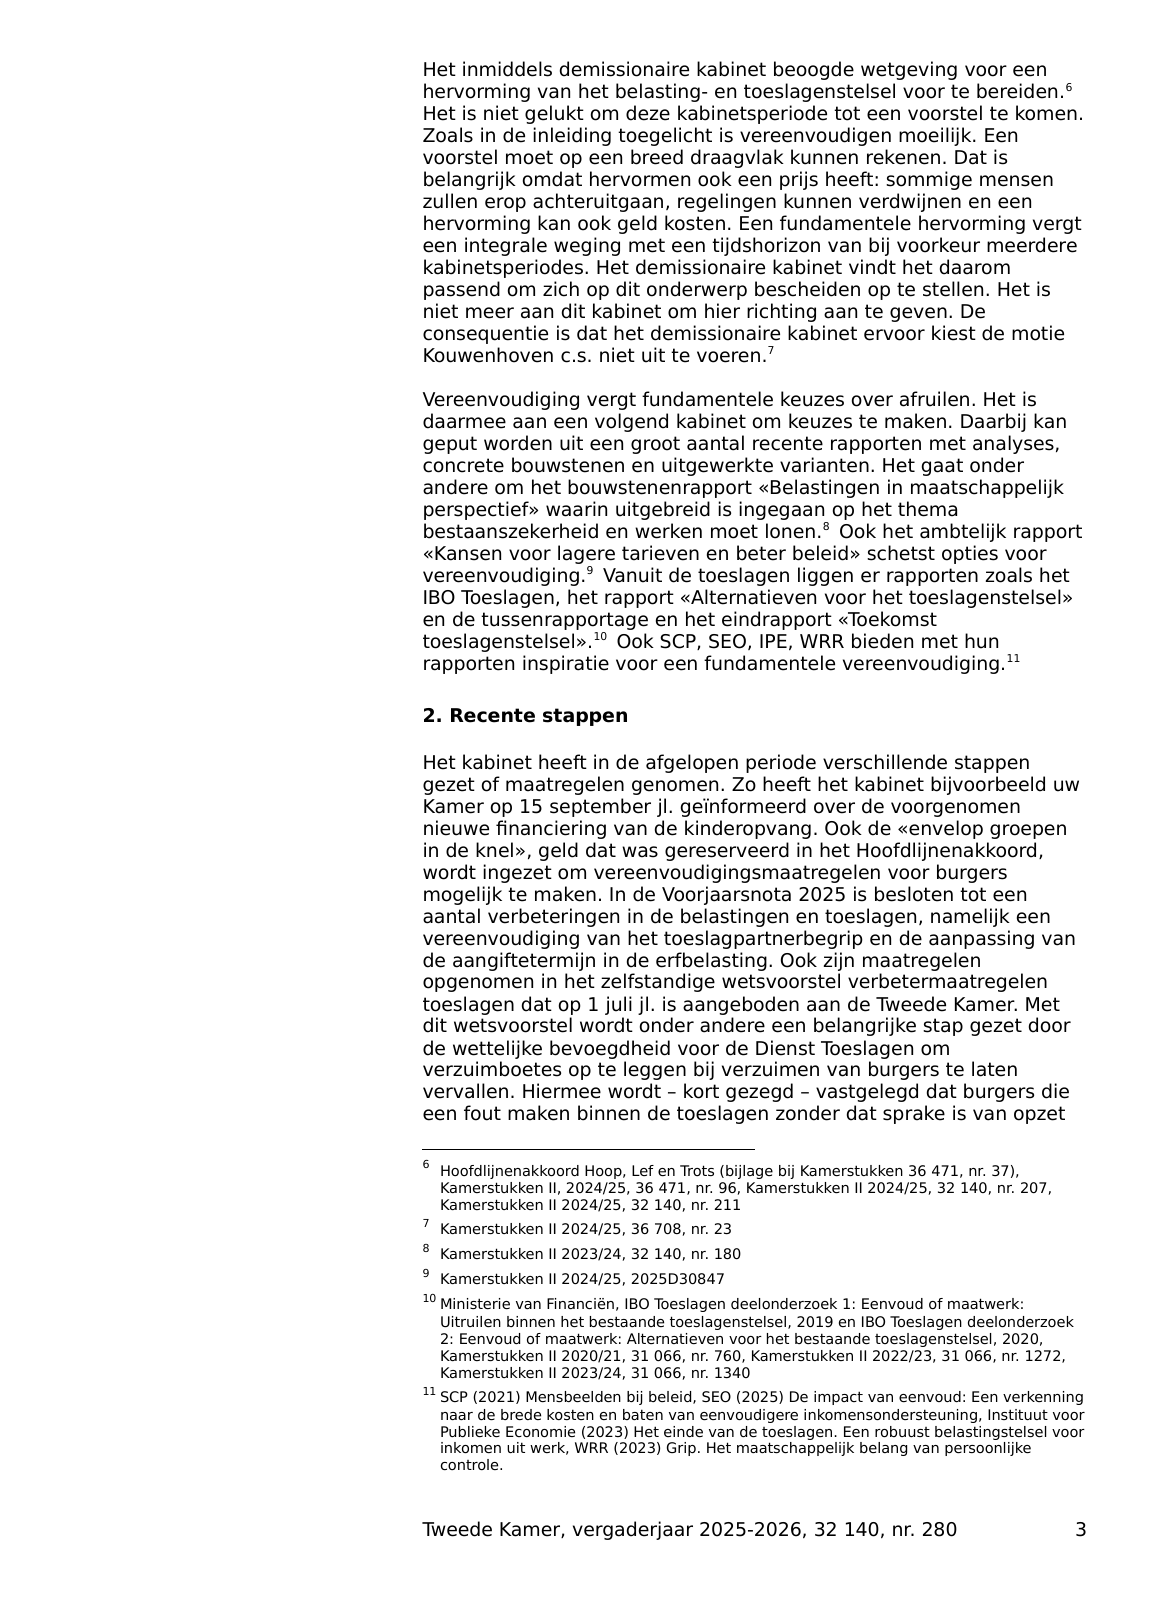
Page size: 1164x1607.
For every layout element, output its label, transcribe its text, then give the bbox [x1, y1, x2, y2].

text Hoofdlijnenakkoord Hoop, Lef en Trots (bijlage bij Kamerstukken 36 471, nr. 37), Kamerstukken II, 2024/25, 36 471, nr. 96, Kamerstukken II 2024/25, 32 140, nr. 207, Kamerstukken II 2024/25, 32 140, nr. 211 [422, 1158, 1087, 1214]
text Vereenvoudiging vergt fundamentele keuzes over afruilen. Het is daarmee aan een volgend kabinet om keuzes te maken. Daarbij kan geput worden uit een groot aantal recente rapporten met analyses, concrete bouwstenen en uitgewerkte varianten. Het gaat onder andere om het bouwstenenrapport «Belastingen in maatschappelijk perspectief» waarin uitgebreid is ingegaan op het thema bestaanszekerheid en werken moet lonen. Ook het ambtelijk rapport «Kansen voor lagere tarieven en beter beleid» schetst opties voor vereenvoudiging. Vanuit de toeslagen liggen er rapporten zoals het IBO Toeslagen, het rapport «Alternatieven voor het toeslagenstelsel» en de tussenrapportage en het eindrapport «Toekomst toeslagenstelsel». Ook SCP, SEO, IPE, WRR bieden met hun rapporten inspiratie voor een fundamentele vereenvoudiging. [422, 389, 1087, 675]
text SCP (2021) Mensbeelden bij beleid, SEO (2025) De impact van eenvoud: Een verkenning naar de brede kosten en baten van eenvoudigere inkomensondersteuning, Instituut voor Publieke Economie (2023) Het einde van de toeslagen. Een robuust belastingstelsel voor inkomen uit werk, WRR (2023) Grip. Het maatschappelijk belang van persoonlijke controle. [422, 1385, 1087, 1474]
text Het kabinet heeft in de afgelopen periode verschillende stappen gezet of maatregelen genomen. Zo heeft het kabinet bijvoorbeeld uw Kamer op 15 september jl. geïnformeerd over de voorgenomen nieuwe financiering van de kinderopvang. Ook de «envelop groepen in de knel», geld dat was gereserveerd in het Hoofdlijnenakkoord, wordt ingezet om vereenvoudigingsmaatregelen voor burgers mogelijk te maken. In de Voorjaarsnota 2025 is besloten tot een aantal verbeteringen in de belastingen en toeslagen, namelijk een vereenvoudiging van het toeslagpartnerbegrip en de aanpassing van de aangiftetermijn in de erfbelasting. Ook zijn maatregelen opgenomen in het zelfstandige wetsvoorstel verbetermaatregelen toeslagen dat op 1 juli jl. is aangeboden aan de Tweede Kamer. Met dit wetsvoorstel wordt onder andere een belangrijke stap gezet door de wettelijke bevoegdheid voor de Dienst Toeslagen om verzuimboetes op te leggen bij verzuimen van burgers te laten vervallen. Hiermee wordt – kort gezegd – vastgelegd dat burgers die een fout maken binnen de toeslagen zonder dat sprake is van opzet [422, 752, 1087, 1125]
text Ministerie van Financiën, IBO Toeslagen deelonderzoek 1: Eenvoud of maatwerk: Uitruilen binnen het bestaande toeslagenstelsel, 2019 en IBO Toeslagen deelonderzoek 2: Eenvoud of maatwerk: Alternatieven voor het bestaande toeslagenstelsel, 2020, Kamerstukken II 2020/21, 31 066, nr. 760, Kamerstukken II 2022/23, 31 066, nr. 1272, Kamerstukken II 2023/24, 31 066, nr. 1340 [422, 1292, 1087, 1382]
text Het inmiddels demissionaire kabinet beoogde wetgeving voor een hervorming van het belasting- en toeslagenstelsel voor te bereiden. Het is niet gelukt om deze kabinetsperiode tot een voorstel te komen. Zoals in de inleiding toegelicht is vereenvoudigen moeilijk. Een voorstel moet op een breed draagvlak kunnen rekenen. Dat is belangrijk omdat hervormen ook een prijs heeft: sommige mensen zullen erop achteruitgaan, regelingen kunnen verdwijnen en een hervorming kan ook geld kosten. Een fundamentele hervorming vergt een integrale weging met een tijdshorizon van bij voorkeur meerdere kabinetsperiodes. Het demissionaire kabinet vindt het daarom passend om zich op dit onderwerp bescheiden op te stellen. Het is niet meer aan dit kabinet om hier richting aan te geven. De consequentie is dat het demissionaire kabinet ervoor kiest de motie Kouwenhoven c.s. niet uit te voeren. [422, 59, 1087, 367]
text Kamerstukken II 2024/25, 36 708, nr. 23 [422, 1217, 1087, 1239]
text Kamerstukken II 2023/24, 32 140, nr. 180 [422, 1242, 1087, 1264]
text Kamerstukken II 2024/25, 2025D30847 [422, 1267, 1087, 1289]
subtitle 2. Recente stappen [422, 705, 1087, 727]
